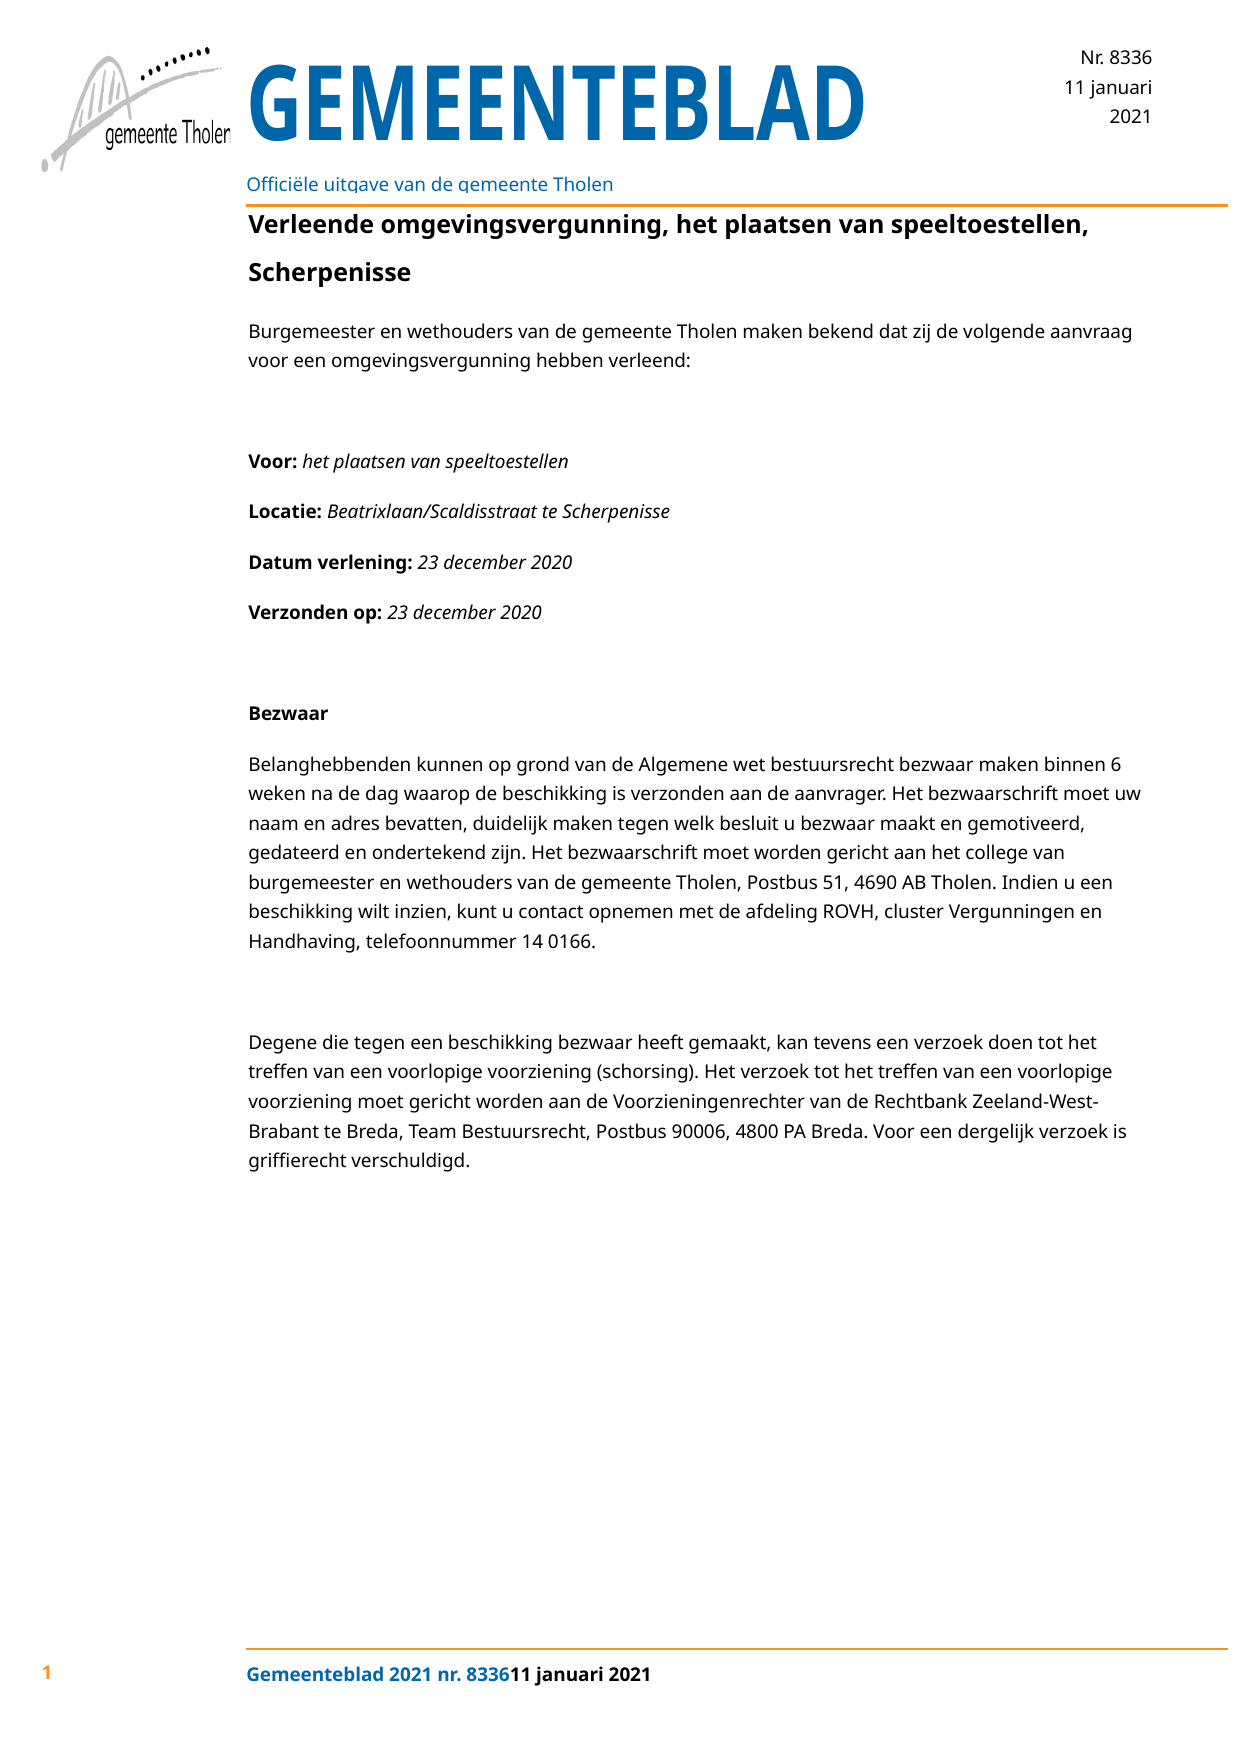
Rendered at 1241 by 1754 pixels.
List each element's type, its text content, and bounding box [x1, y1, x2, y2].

text Degene die tegen een beschikking bezwaar heeft gemaakt, kan tevens een verzoek doen tot het treffen van een voorlopige voorziening (schorsing). Het verzoek tot het treffen van een voorlopige voorziening moet gericht worden aan de Voorzieningenrechter van de Rechtbank Zeeland-West-Brabant te Breda, Team Bestuursrecht, Postbus 90006, 4800 PA Breda. Voor een dergelijk verzoek is griffierecht verschuldigd. [248, 1029, 1152, 1173]
text Locatie: Beatrixlaan/Scaldisstraat te Scherpenisse [248, 499, 1152, 524]
text Verzonden op: 23 december 2020 [248, 599, 1152, 625]
text Datum verlening: 23 december 2020 [248, 549, 1152, 575]
text Belanghebbenden kunnen op grond van de Algemene wet bestuursrecht bezwaar maken binnen 6 weken na de dag waarop de beschikking is verzonden aan de aanvrager. Het bezwaarschrift moet uw naam en adres bevatten, duidelijk maken tegen welk besluit u bezwaar maakt en gemotiveerd, gedateerd en ondertekend zijn. Het bezwaarschrift moet worden gericht aan het college van burgemeester en wethouders van de gemeente Tholen, Postbus 51, 4690 AB Tholen. Indien u een beschikking wilt inzien, kunt u contact opnemen met de afdeling ROVH, cluster Vergunningen en Handhaving, telefoonnummer 14 0166. [248, 751, 1152, 954]
picture [41, 47, 231, 172]
text Verleende omgevingsvergunning, het plaatsen van speeltoestellen, Scherpenisse [248, 207, 1152, 288]
text Voor: het plaatsen van speeltoestellen [248, 448, 1152, 474]
text Burgemeester en wethouders van de gemeente Tholen maken bekend dat zij de volgende aanvraag voor een omgevingsvergunning hebben verleend: [248, 318, 1152, 373]
text Bezwaar [248, 700, 1152, 726]
